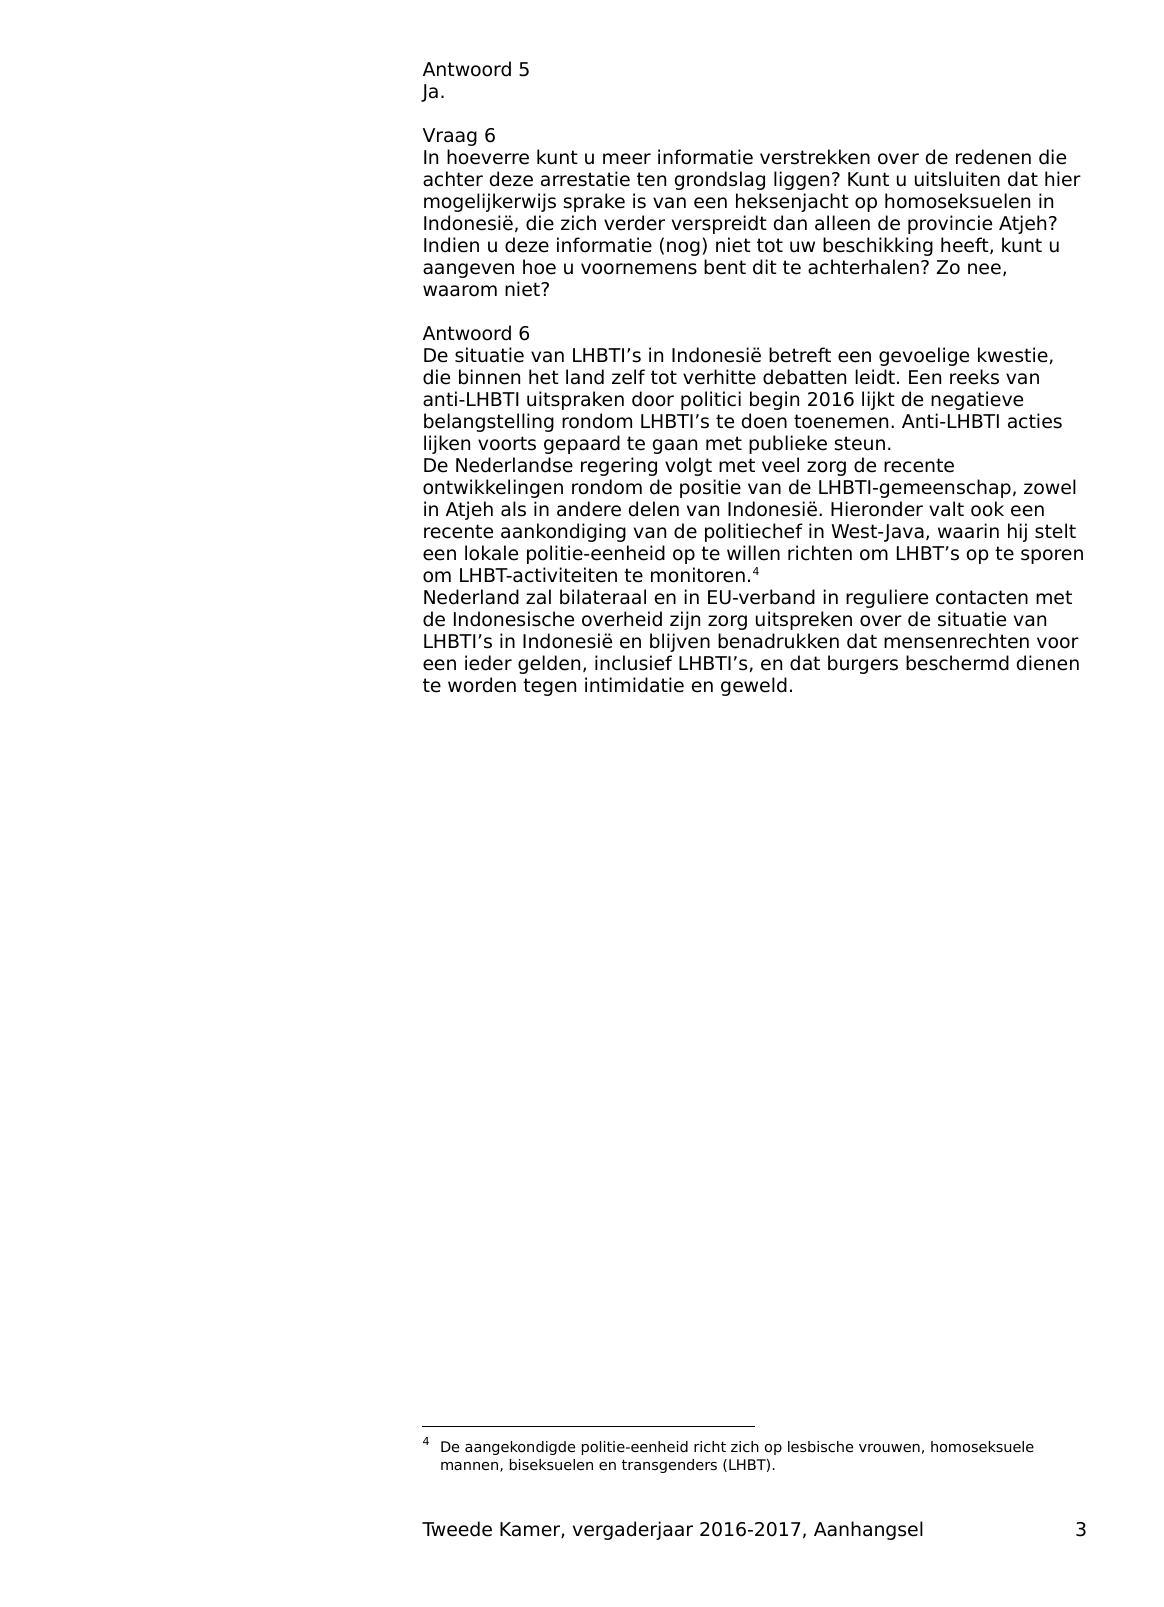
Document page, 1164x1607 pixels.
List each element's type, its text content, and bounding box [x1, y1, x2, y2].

text In hoeverre kunt u meer informatie verstrekken over de redenen die achter deze arrestatie ten grondslag liggen? Kunt u uitsluiten dat hier mogelijkerwijs sprake is van een heksenjacht op homoseksuelen in Indonesië, die zich verder verspreidt dan alleen de provincie Atjeh? Indien u deze informatie (nog) niet tot uw beschikking heeft, kunt u aangeven hoe u voornemens bent dit te achterhalen? Zo nee, waarom niet? [422, 147, 1087, 301]
text De situatie van LHBTI’s in Indonesië betreft een gevoelige kwestie, die binnen het land zelf tot verhitte debatten leidt. Een reeks van anti-LHBTI uitspraken door politici begin 2016 lijkt de negatieve belangstelling rondom LHBTI’s te doen toenemen. Anti-LHBTI acties lijken voorts gepaard te gaan met publieke steun. [422, 345, 1087, 455]
text De aangekondigde politie-eenheid richt zich op lesbische vrouwen, homoseksuele mannen, biseksuelen en transgenders (LHBT). [422, 1435, 1087, 1474]
text Vraag 6 [422, 125, 1087, 147]
text Nederland zal bilateraal en in EU-verband in reguliere contacten met de Indonesische overheid zijn zorg uitspreken over de situatie van LHBTI’s in Indonesië en blijven benadrukken dat mensenrechten voor een ieder gelden, inclusief LHBTI’s, en dat burgers beschermd dienen te worden tegen intimidatie en geweld. [422, 587, 1087, 697]
text Ja. [422, 81, 1087, 103]
text Antwoord 5 [422, 59, 1087, 81]
text Antwoord 6 [422, 323, 1087, 345]
text De Nederlandse regering volgt met veel zorg de recente ontwikkelingen rondom de positie van de LHBTI-gemeenschap, zowel in Atjeh als in andere delen van Indonesië. Hieronder valt ook een recente aankondiging van de politiechef in West-Java, waarin hij stelt een lokale politie-eenheid op te willen richten om LHBT’s op te sporen om LHBT-activiteiten te monitoren. [422, 455, 1087, 587]
